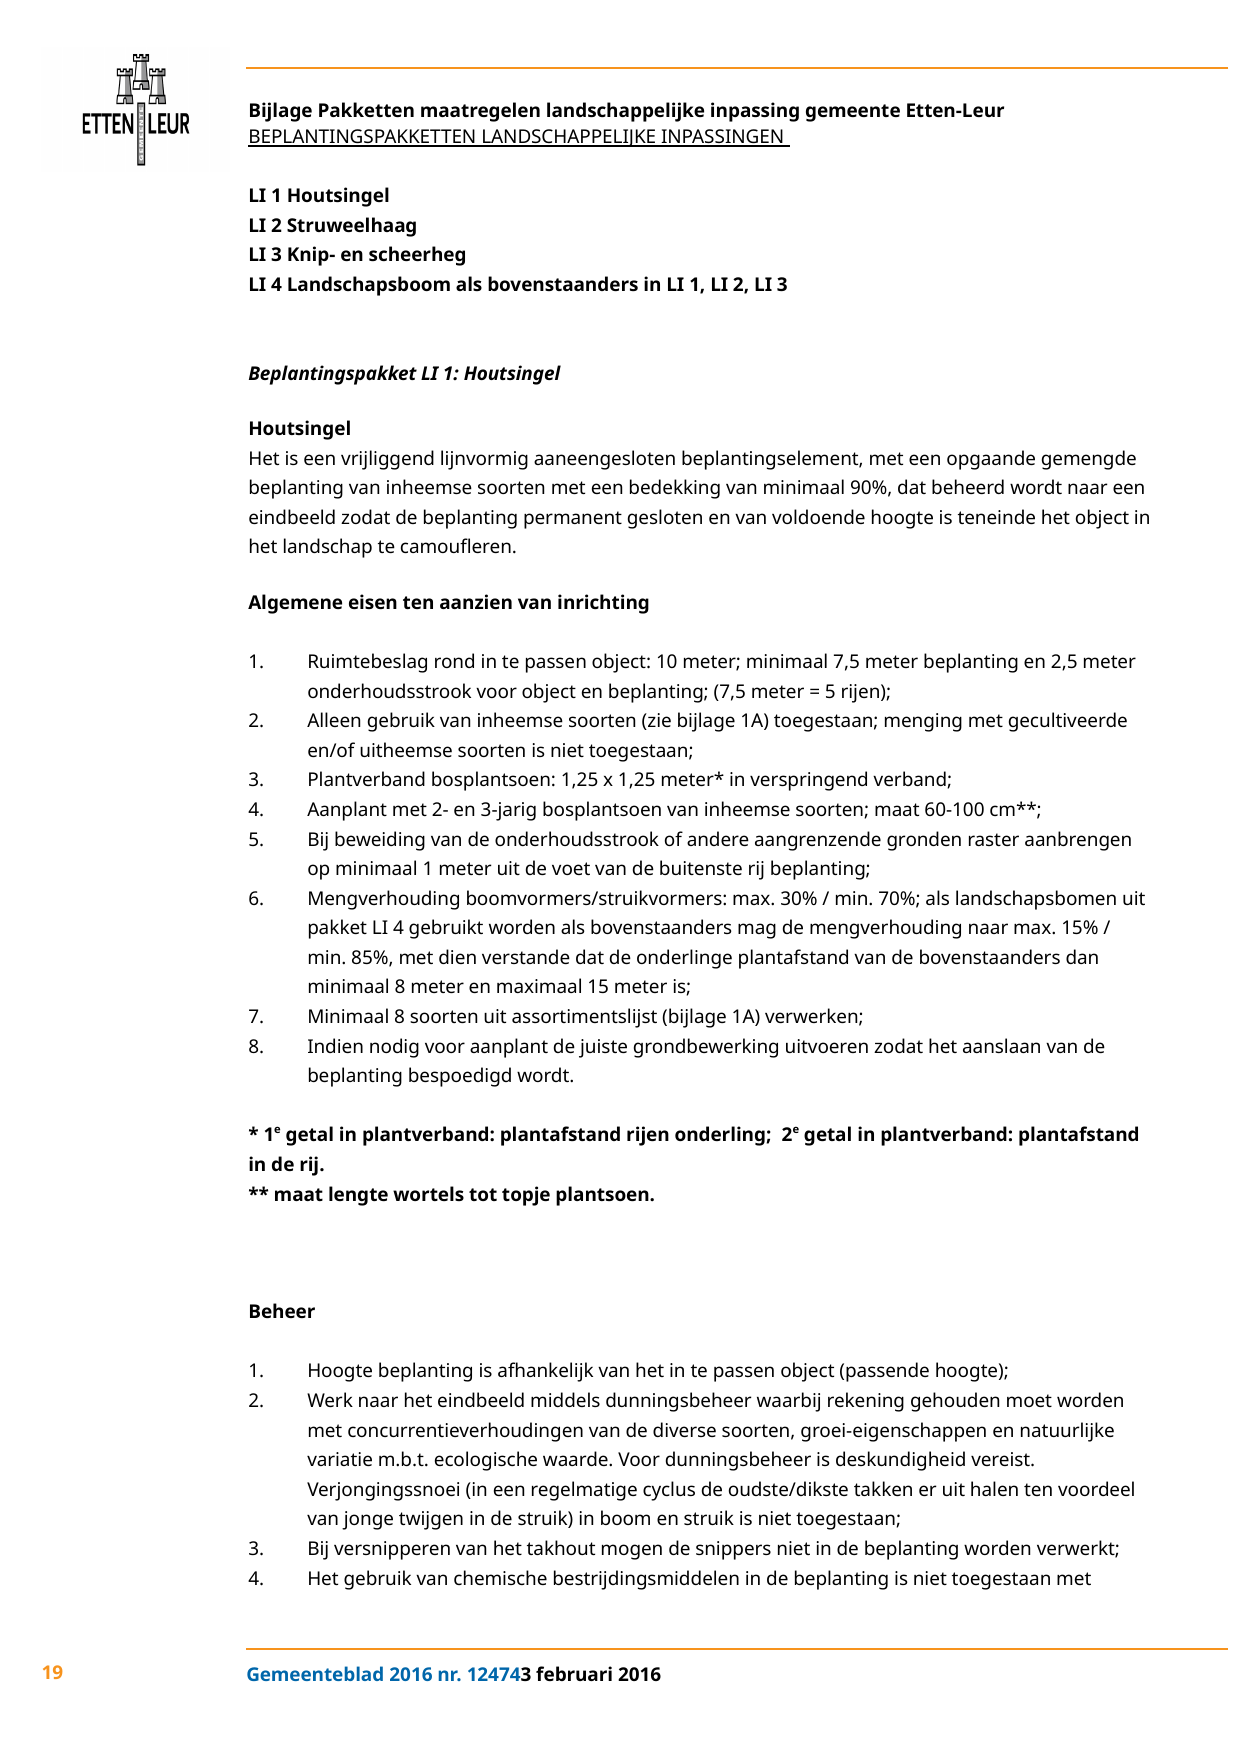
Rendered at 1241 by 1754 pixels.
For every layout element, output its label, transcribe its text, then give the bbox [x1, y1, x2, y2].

text BEPLANTINGSPAKKETTEN LANDSCHAPPELIJKE INPASSINGEN [248, 123, 1152, 149]
table_header Beplantingspakket LI 1: Houtsingel [248, 331, 1152, 415]
text LI 1 Houtsingel [248, 182, 1152, 208]
table_cell Houtsingel Het is een vrijliggend lijnvormig aaneengesloten beplantingselement, met een opgaande gemengde beplanting van inheemse soorten met een bedekking van minimaal 90%, dat beheerd wordt naar een eindbeeld zodat de beplanting permanent gesloten en van voldoende hoogte is teneinde het object in het landschap te camoufleren. [248, 415, 1152, 589]
picture [41, 47, 231, 172]
table_cell Algemene eisen ten aanzien van inrichting Ruimtebeslag rond in te passen object: 10 meter; minimaal 7,5 meter beplanting en 2,5 meter onderhoudsstrook voor object en beplanting; (7,5 meter = 5 rijen); Alleen gebruik van inheemse soorten (zie bijlage 1A) toegestaan; menging met gecultiveerde en/of uitheemse soorten is niet toegestaan; Plantverband bosplantsoen: 1,25 x 1,25 meter* in verspringend verband; Aanplant met 2- en 3-jarig bosplantsoen van inheemse soorten; maat 60-100 cm**; Bij beweiding van de onderhoudsstrook of andere aangrenzende gronden raster aanbrengen op minimaal 1 meter uit de voet van de buitenste rij beplanting; Mengverhouding boomvormers/struikvormers: max. 30% / min. 70%; als landschapsbomen uit pakket LI 4 gebruikt worden als bovenstaanders mag de mengverhouding naar max. 15% / min. 85%, met dien verstande dat de onderlinge plantafstand van de bovenstaanders dan minimaal 8 meter en maximaal 15 meter is; Minimaal 8 soorten uit assortimentslijst (bijlage 1A) verwerken; Indien nodig voor aanplant de juiste grondbewerking uitvoeren zodat het aanslaan van de beplanting bespoedigd wordt. * 1e getal in plantverband: plantafstand rijen onderling; 2e getal in plantverband: plantafstand in de rij. ** maat lengte wortels tot topje plantsoen. [248, 589, 1152, 1206]
text Bijlage Pakketten maatregelen landschappelijke inpassing gemeente Etten-Leur [248, 95, 1152, 123]
text LI 3 Knip- en scheerheg [248, 242, 1152, 267]
table_header Beheer Hoogte beplanting is afhankelijk van het in te passen object (passende hoogte); Werk naar het eindbeeld middels dunningsbeheer waarbij rekening gehouden moet worden met concurrentieverhoudingen van de diverse soorten, groei-eigenschappen en natuurlijke variatie m.b.t. ecologische waarde. Voor dunningsbeheer is deskundigheid vereist. Verjongingssnoei (in een regelmatige cyclus de oudste/dikste takken er uit halen ten voordeel van jonge twijgen in de struik) in boom en struik is niet toegestaan; Bij versnipperen van het takhout mogen de snippers niet in de beplanting worden verwerkt; Het gebruik van chemische bestrijdingsmiddelen in de beplanting is niet toegestaan met [248, 1269, 1152, 1591]
text LI 2 Struweelhaag [248, 212, 1152, 238]
text LI 4 Landschapsboom als bovenstaanders in LI 1, LI 2, LI 3 [248, 271, 1152, 297]
